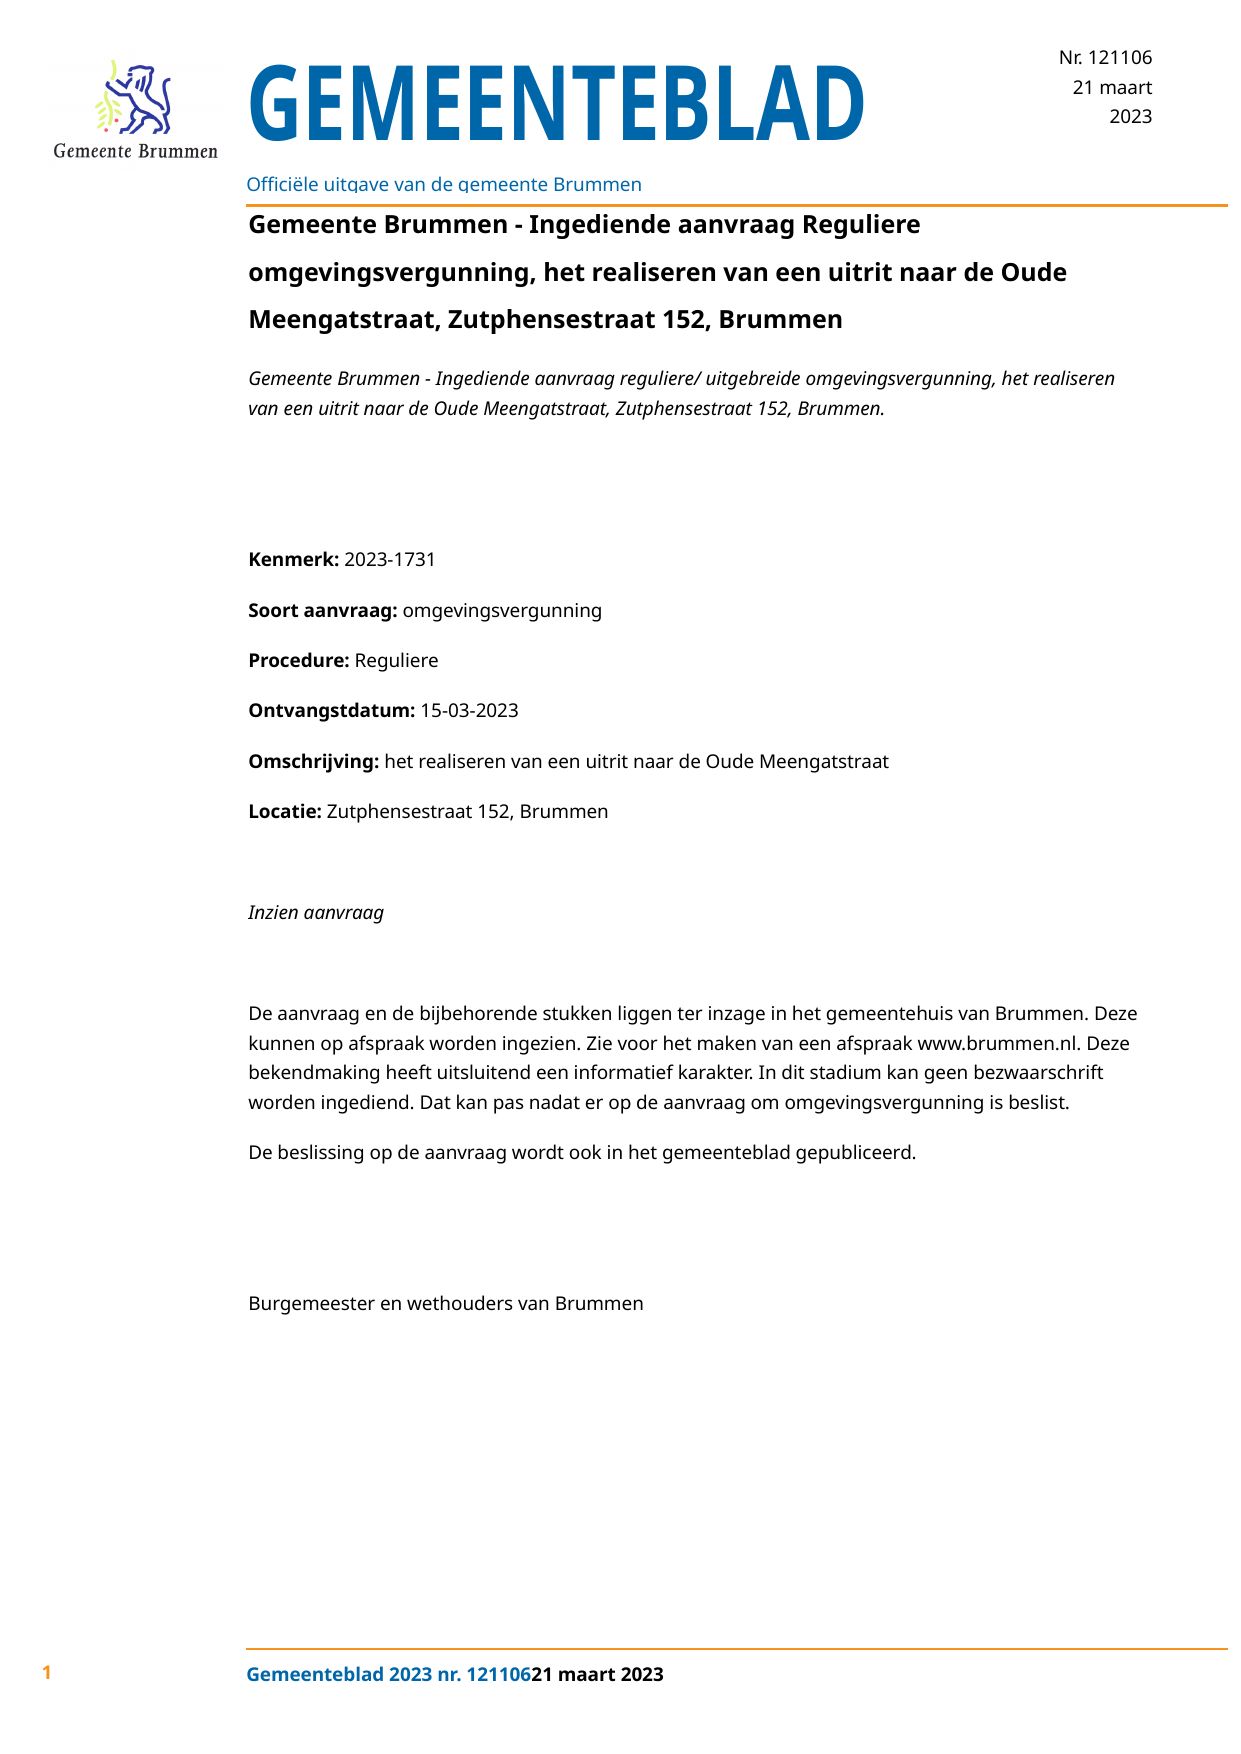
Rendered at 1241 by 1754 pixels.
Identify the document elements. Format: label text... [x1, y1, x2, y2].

text Ontvangstdatum: 15-03-2023 [248, 698, 1152, 723]
text Omschrijving: het realiseren van een uitrit naar de Oude Meengatstraat [248, 748, 1152, 774]
picture [41, 47, 231, 172]
text Burgemeester en wethouders van Brummen [248, 1291, 1152, 1316]
text Procedure: Reguliere [248, 647, 1152, 673]
text Locatie: Zutphensestraat 152, Brummen [248, 798, 1152, 824]
text Kenmerk: 2023-1731 [248, 546, 1152, 572]
text Gemeente Brummen - Ingediende aanvraag Reguliere omgevingsvergunning, het realiseren van een uitrit naar de Oude Meengatstraat, Zutphensestraat 152, Brummen [248, 207, 1152, 336]
text De beslissing op de aanvraag wordt ook in het gemeenteblad gepubliceerd. [248, 1139, 1152, 1165]
text Gemeente Brummen - Ingediende aanvraag reguliere/ uitgebreide omgevingsvergunning, het realiseren van een uitrit naar de Oude Meengatstraat, Zutphensestraat 152, Brummen. [248, 366, 1152, 421]
text Inzien aanvraag [248, 899, 1152, 925]
text Soort aanvraag: omgevingsvergunning [248, 597, 1152, 622]
text De aanvraag en de bijbehorende stukken liggen ter inzage in het gemeentehuis van Brummen. Deze kunnen op afspraak worden ingezien. Zie voor het maken van een afspraak www.brummen.nl. Deze bekendmaking heeft uitsluitend een informatief karakter. In dit stadium kan geen bezwaarschrift worden ingediend. Dat kan pas nadat er op de aanvraag om omgevingsvergunning is beslist. [248, 1000, 1152, 1114]
